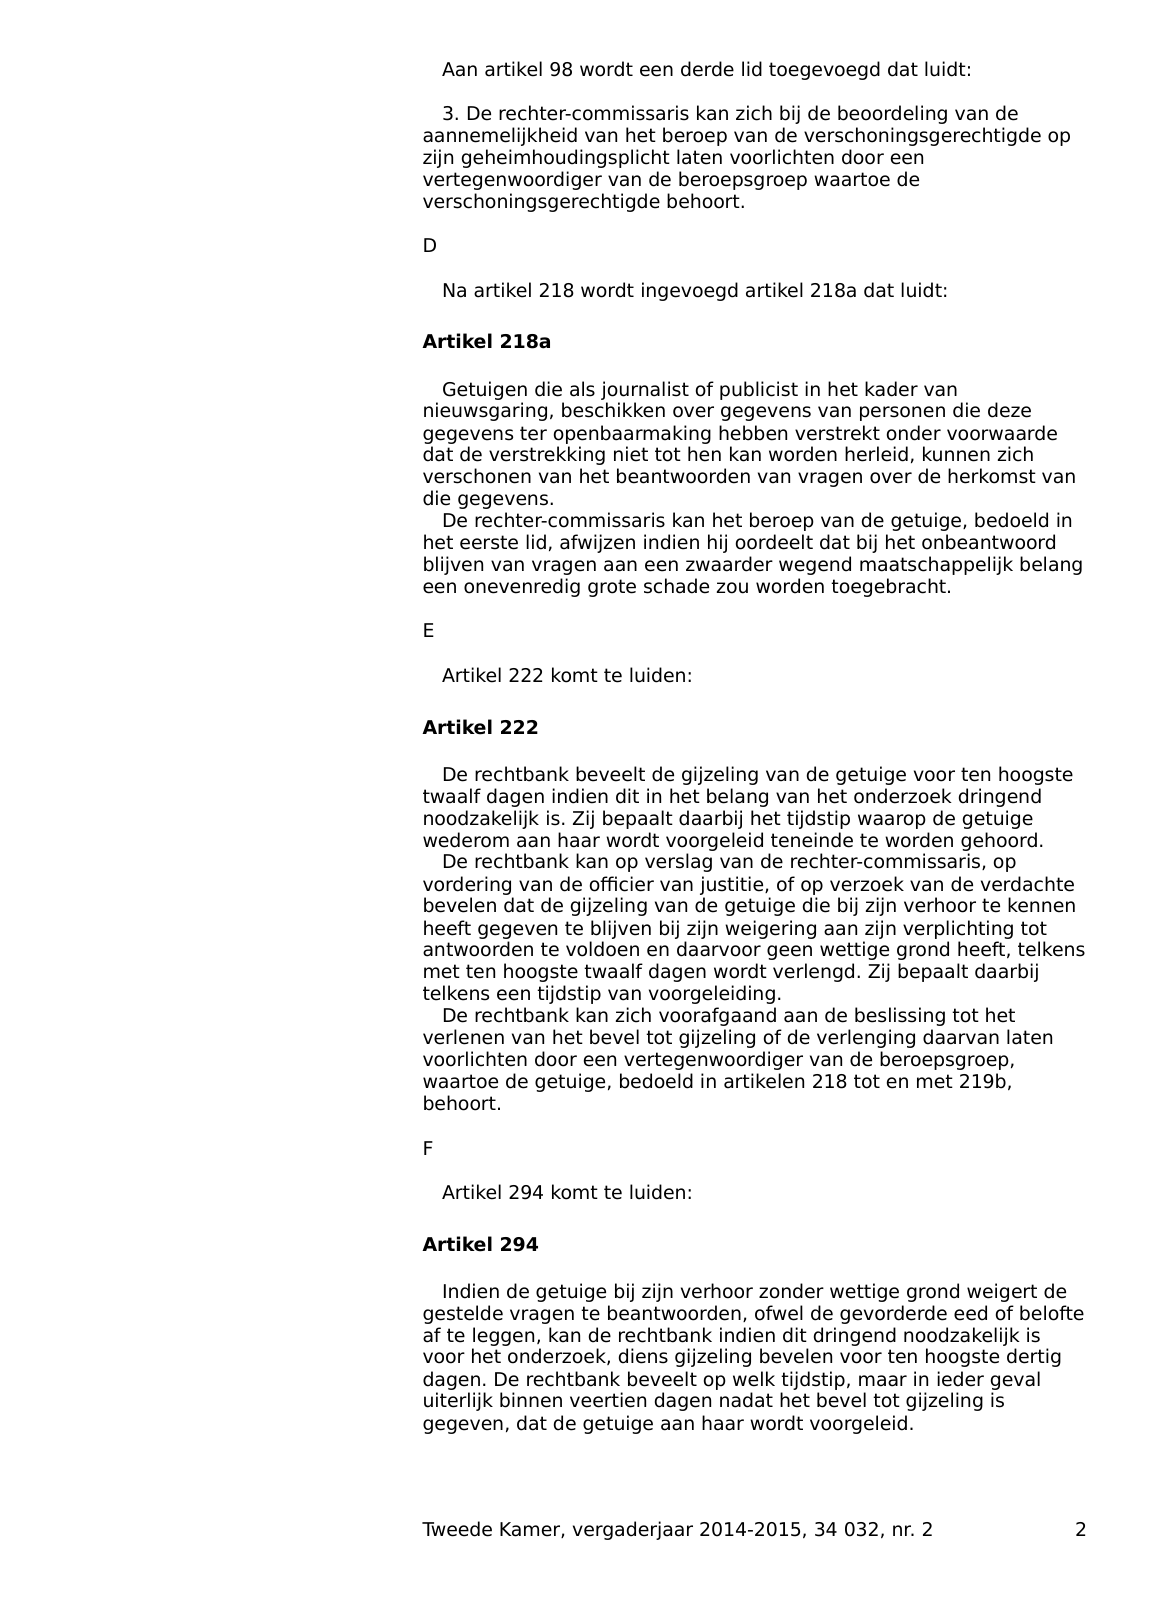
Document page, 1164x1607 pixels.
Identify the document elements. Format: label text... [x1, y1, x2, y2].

text F [422, 1137, 1087, 1159]
text D [422, 235, 1087, 257]
subtitle Artikel 222 [422, 717, 1087, 738]
text 3. De rechter-commissaris kan zich bij de beoordeling van de aannemelijkheid van het beroep van de verschoningsgerechtigde op zijn geheimhoudingsplicht laten voorlichten door een vertegenwoordiger van de beroepsgroep waartoe de verschoningsgerechtigde behoort. [422, 103, 1087, 213]
subtitle Artikel 218a [422, 331, 1087, 353]
text Indien de getuige bij zijn verhoor zonder wettige grond weigert de gestelde vragen te beantwoorden, ofwel de gevorderde eed of belofte af te leggen, kan de rechtbank indien dit dringend noodzakelijk is voor het onderzoek, diens gijzeling bevelen voor ten hoogste dertig dagen. De rechtbank beveelt op welk tijdstip, maar in ieder geval uiterlijk binnen veertien dagen nadat het bevel tot gijzeling is gegeven, dat de getuige aan haar wordt voorgeleid. [422, 1281, 1087, 1434]
text De rechtbank kan zich voorafgaand aan de beslissing tot het verlenen van het bevel tot gijzeling of de verlenging daarvan laten voorlichten door een vertegenwoordiger van de beroepsgroep, waartoe de getuige, bedoeld in artikelen 218 tot en met 219b, behoort. [422, 1005, 1087, 1115]
subtitle Artikel 294 [422, 1233, 1087, 1256]
text Aan artikel 98 wordt een derde lid toegevoegd dat luidt: [422, 59, 1087, 81]
text Na artikel 218 wordt ingevoegd artikel 218a dat luidt: [422, 279, 1087, 301]
text De rechter-commissaris kan het beroep van de getuige, bedoeld in het eerste lid, afwijzen indien hij oordeelt dat bij het onbeantwoord blijven van vragen aan een zwaarder wegend maatschappelijk belang een onevenredig grote schade zou worden toegebracht. [422, 510, 1087, 598]
text De rechtbank kan op verslag van de rechter-commissaris, op vordering van de officier van justitie, of op verzoek van de verdachte bevelen dat de gijzeling van de getuige die bij zijn verhoor te kennen heeft gegeven te blijven bij zijn weigering aan zijn verplichting tot antwoorden te voldoen en daarvoor geen wettige grond heeft, telkens met ten hoogste twaalf dagen wordt verlengd. Zij bepaalt daarbij telkens een tijdstip van voorgeleiding. [422, 851, 1087, 1005]
text De rechtbank beveelt de gijzeling van de getuige voor ten hoogste twaalf dagen indien dit in het belang van het onderzoek dringend noodzakelijk is. Zij bepaalt daarbij het tijdstip waarop de getuige wederom aan haar wordt voorgeleid teneinde te worden gehoord. [422, 763, 1087, 851]
text Getuigen die als journalist of publicist in het kader van nieuwsgaring, beschikken over gegevens van personen die deze gegevens ter openbaarmaking hebben verstrekt onder voorwaarde dat de verstrekking niet tot hen kan worden herleid, kunnen zich verschonen van het beantwoorden van vragen over de herkomst van die gegevens. [422, 378, 1087, 510]
text Artikel 222 komt te luiden: [422, 664, 1087, 687]
text Artikel 294 komt te luiden: [422, 1182, 1087, 1203]
text E [422, 620, 1087, 642]
